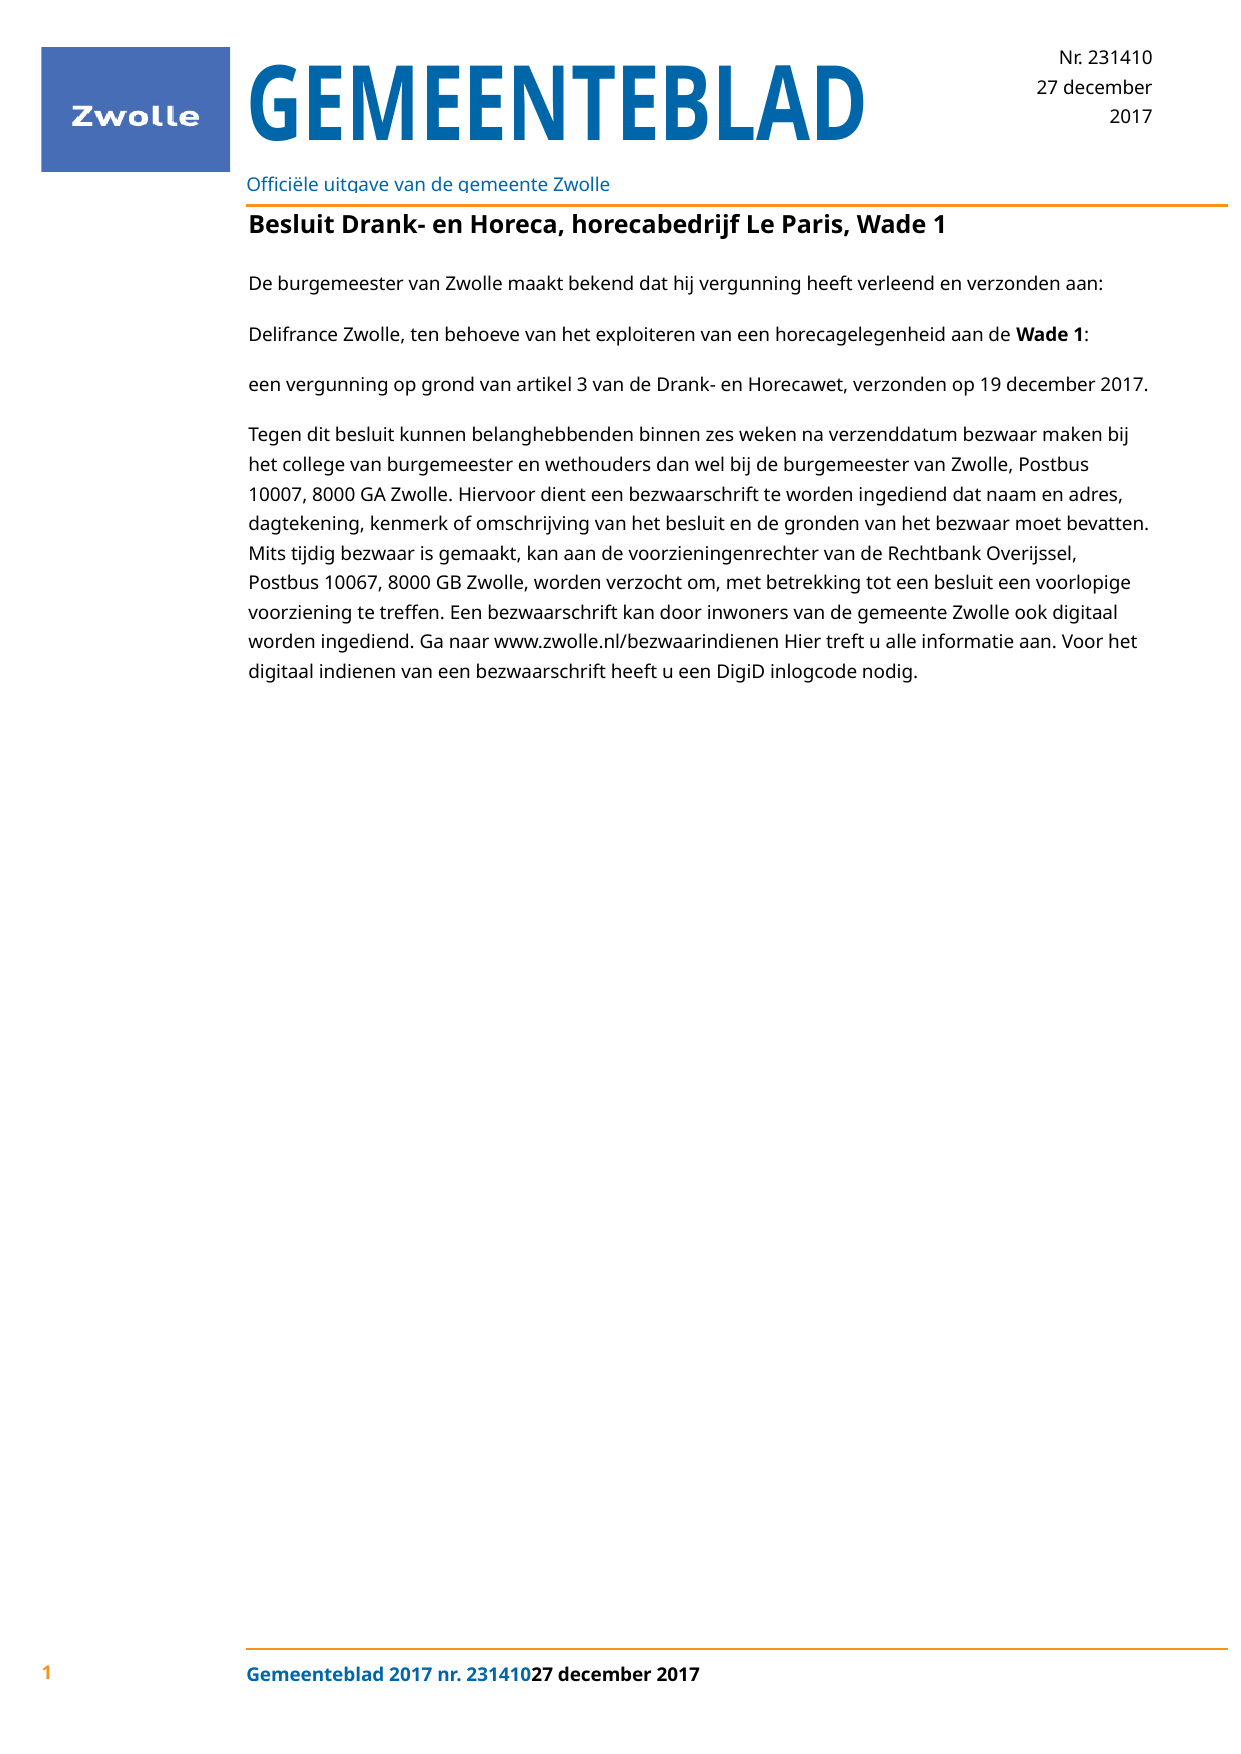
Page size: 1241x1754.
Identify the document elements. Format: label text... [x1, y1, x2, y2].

text Delifrance Zwolle, ten behoeve van het exploiteren van een horecagelegenheid aan de Wade 1: [248, 321, 1152, 346]
text Besluit Drank- en Horeca, horecabedrijf Le Paris, Wade 1 [248, 207, 1152, 241]
text een vergunning op grond van artikel 3 van de Drank- en Horecawet, verzonden op 19 december 2017. [248, 371, 1152, 397]
text Tegen dit besluit kunnen belanghebbenden binnen zes weken na verzenddatum bezwaar maken bij het college van burgemeester en wethouders dan wel bij de burgemeester van Zwolle, Postbus 10007, 8000 GA Zwolle. Hiervoor dient een bezwaarschrift te worden ingediend dat naam en adres, dagtekening, kenmerk of omschrijving van het besluit en de gronden van het bezwaar moet bevatten. Mits tijdig bezwaar is gemaakt, kan aan de voorzieningenrechter van de Rechtbank Overijssel, Postbus 10067, 8000 GB Zwolle, worden verzocht om, met betrekking tot een besluit een voorlopige voorziening te treffen. Een bezwaarschrift kan door inwoners van de gemeente Zwolle ook digitaal worden ingediend. Ga naar www.zwolle.nl/bezwaarindienen Hier treft u alle informatie aan. Voor het digitaal indienen van een bezwaarschrift heeft u een DigiD inlogcode nodig. [248, 422, 1152, 684]
text De burgemeester van Zwolle maakt bekend dat hij vergunning heeft verleend en verzonden aan: [248, 270, 1152, 296]
picture [41, 47, 231, 172]
